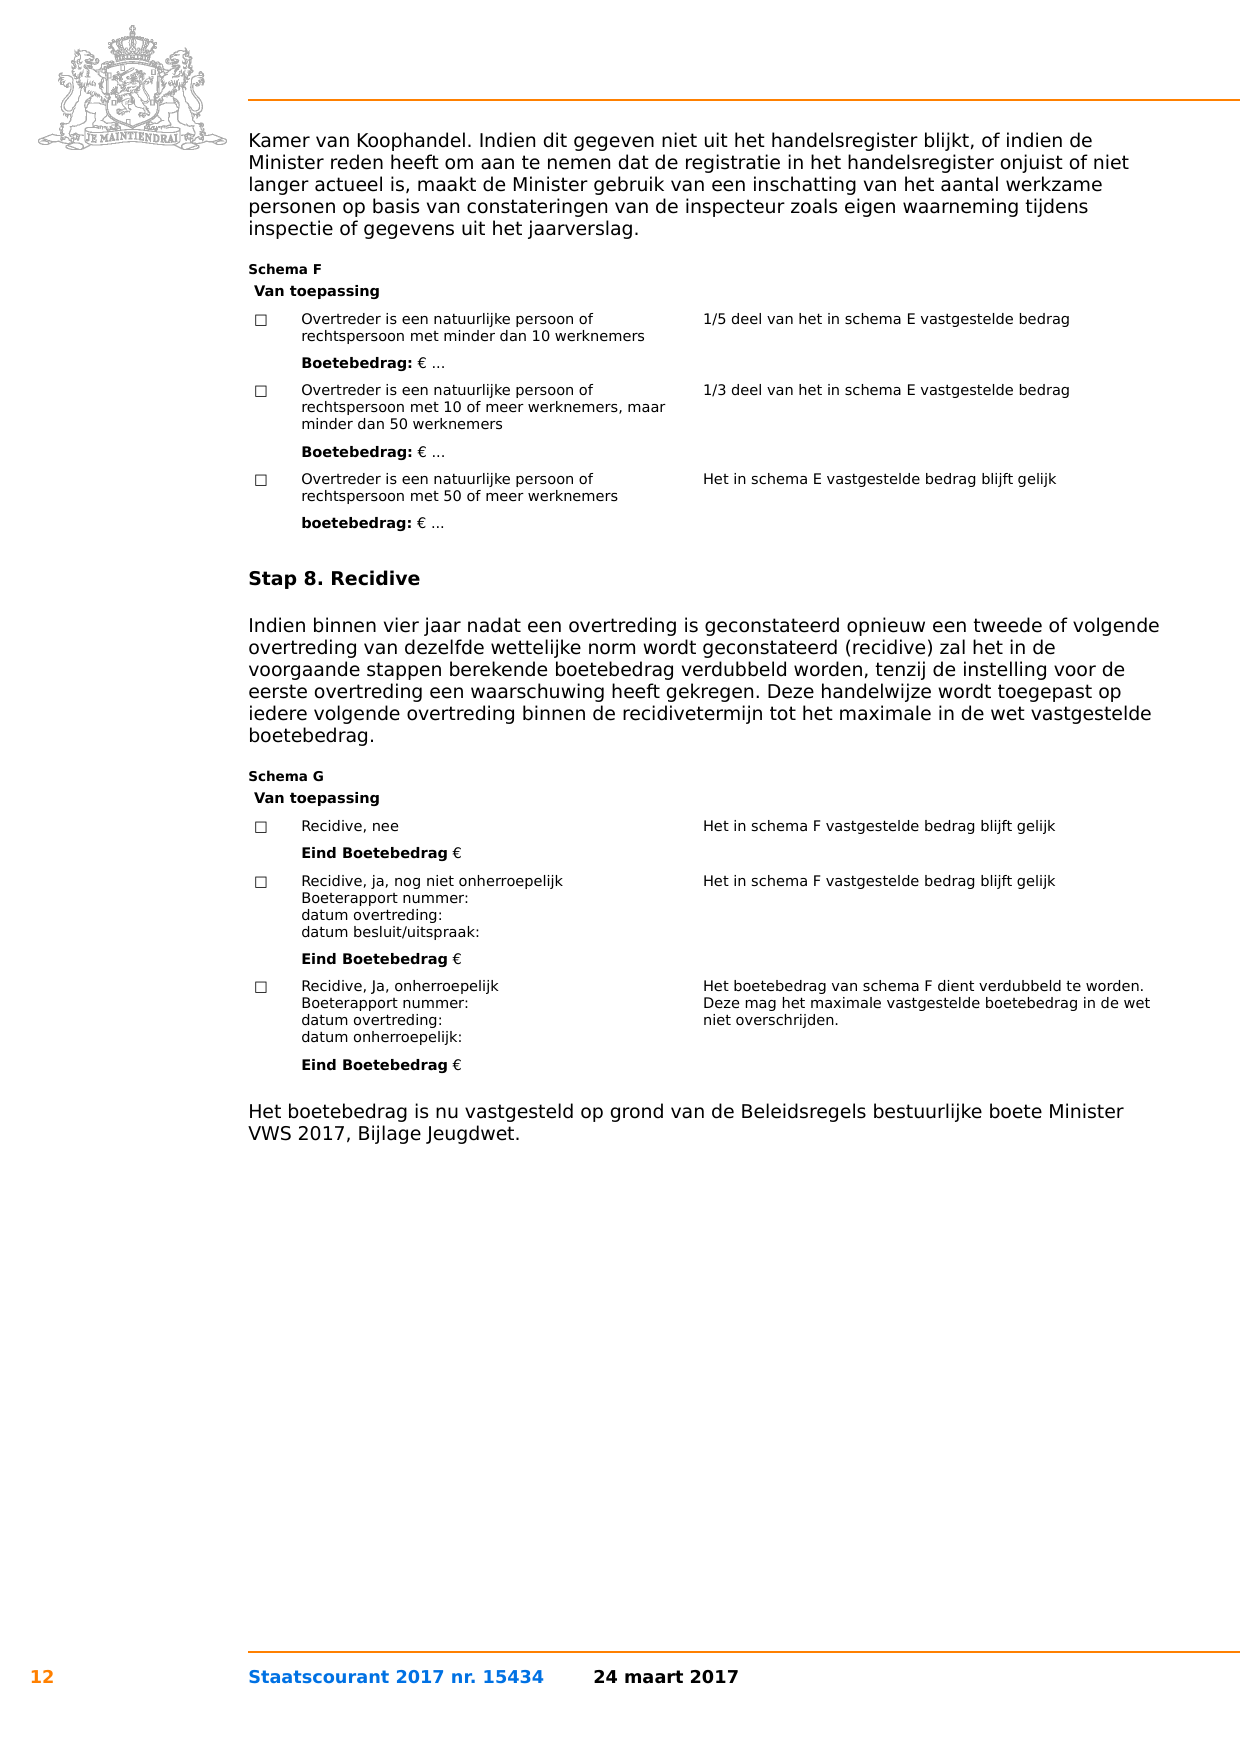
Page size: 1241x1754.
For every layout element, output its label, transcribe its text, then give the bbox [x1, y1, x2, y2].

table_cell Eind Boetebedrag € [296, 840, 1163, 867]
table_cell Recidive, ja, nog niet onherroepelijk Boeterapport nummer: datum overtreding: datum besluit/uitspraak: [296, 868, 696, 945]
table_cell Overtreder is een natuurlijke persoon of rechtspersoon met 10 of meer werknemers, maar minder dan 50 werknemers [296, 378, 696, 438]
table_cell Recidive, nee [296, 813, 696, 839]
table_cell Het in schema E vastgestelde bedrag blijft gelijk [697, 466, 1163, 510]
subtitle Stap 8. Recidive [248, 568, 1163, 590]
text Het boetebedrag is nu vastgesteld op grond van de Beleidsregels bestuurlijke boete Minister VWS 2017, Bijlage Jeugdwet. [248, 1101, 1163, 1145]
table_cell Van toepassing [249, 279, 1163, 305]
table_cell Eind Boetebedrag € [296, 946, 1163, 972]
table_cell Overtreder is een natuurlijke persoon of rechtspersoon met 50 of meer werknemers [296, 466, 696, 510]
table_cell Het in schema F vastgestelde bedrag blijft gelijk [697, 813, 1163, 839]
table_cell □ [249, 974, 294, 1078]
table_cell 1/3 deel van het in schema E vastgestelde bedrag [697, 378, 1163, 438]
table_cell Recidive, Ja, onherroepelijk Boeterapport nummer: datum overtreding: datum onherroepelijk: [296, 974, 696, 1051]
table_cell □ [249, 306, 294, 377]
table_header Schema F [248, 262, 1163, 277]
table_cell Het boetebedrag van schema F dient verdubbeld te worden. Deze mag het maximale vastgestelde boetebedrag in de wet niet overschrijden. [697, 974, 1163, 1051]
picture [38, 25, 227, 150]
table_cell □ [249, 466, 294, 537]
table_cell □ [249, 378, 294, 465]
table_cell Boetebedrag: € ... [296, 439, 1163, 465]
table_cell Het in schema F vastgestelde bedrag blijft gelijk [697, 868, 1163, 945]
table_cell 1/5 deel van het in schema E vastgestelde bedrag [697, 306, 1163, 349]
table_cell Boetebedrag: € ... [296, 350, 1163, 377]
text Indien binnen vier jaar nadat een overtreding is geconstateerd opnieuw een tweede of volgende overtreding van dezelfde wettelijke norm wordt geconstateerd (recidive) zal het in de voorgaande stappen berekende boetebedrag verdubbeld worden, tenzij de instelling voor de eerste overtreding een waarschuwing heeft gekregen. Deze handelwijze wordt toegepast op iedere volgende overtreding binnen de recidivetermijn tot het maximale in de wet vastgestelde boetebedrag. [248, 615, 1163, 747]
table_cell boetebedrag: € ... [296, 511, 1163, 537]
table_cell □ [249, 813, 294, 867]
table_cell Overtreder is een natuurlijke persoon of rechtspersoon met minder dan 10 werknemers [296, 306, 696, 349]
table_cell Van toepassing [249, 786, 1163, 812]
table_header Schema G [248, 769, 1163, 784]
text Kamer van Koophandel. Indien dit gegeven niet uit het handelsregister blijkt, of indien de Minister reden heeft om aan te nemen dat de registratie in het handelsregister onjuist of niet langer actueel is, maakt de Minister gebruik van een inschatting van het aantal werkzame personen op basis van constateringen van de inspecteur zoals eigen waarneming tijdens inspectie of gegevens uit het jaarverslag. [248, 130, 1163, 240]
table_cell □ [249, 868, 294, 972]
table_cell Eind Boetebedrag € [296, 1052, 1163, 1078]
